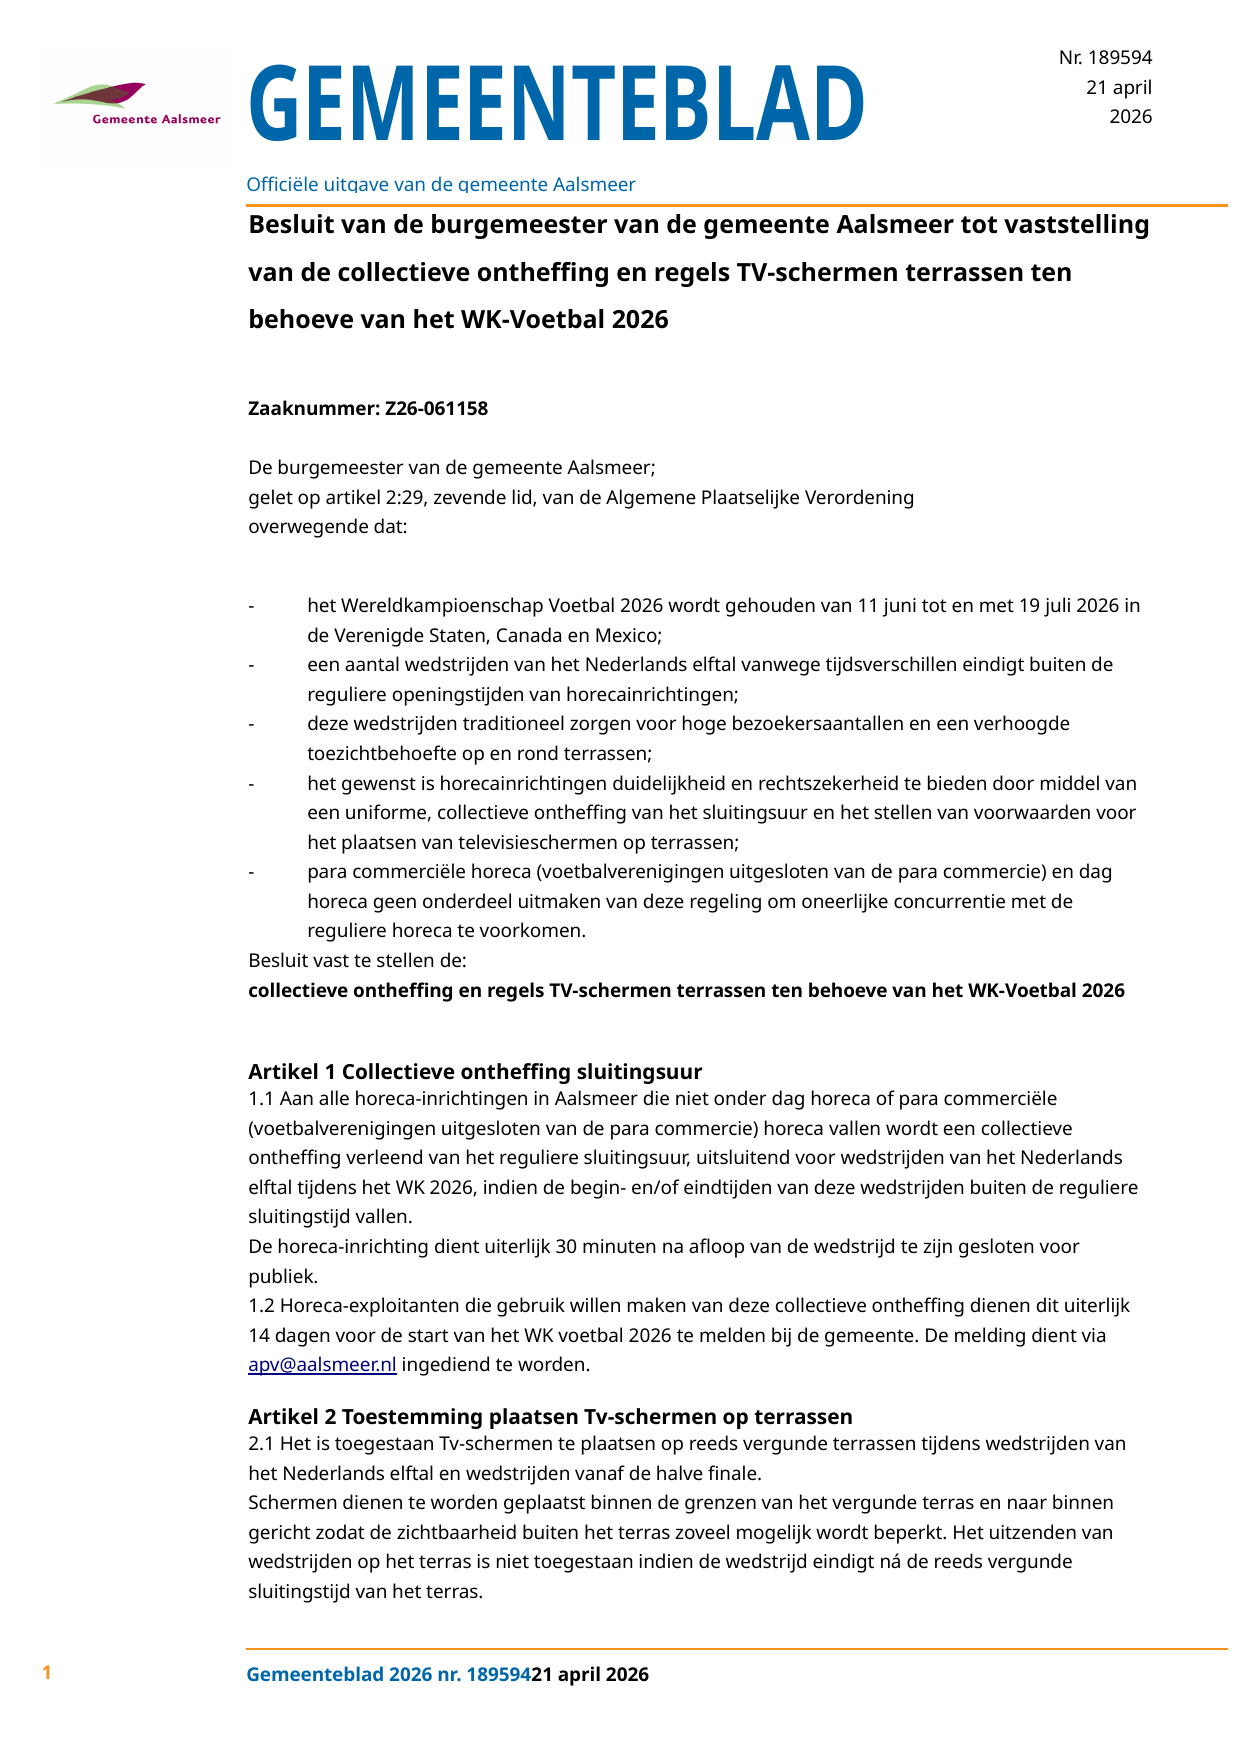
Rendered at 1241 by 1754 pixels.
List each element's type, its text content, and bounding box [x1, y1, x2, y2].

text collectieve ontheffing en regels TV-schermen terrassen ten behoeve van het WK-Voetbal 2026 [248, 977, 1152, 1003]
list het Wereldkampioenschap Voetbal 2026 wordt gehouden van 11 juni tot en met 19 juli 2026 in de Verenigde Staten, Canada en Mexico; [248, 592, 1152, 648]
text Schermen dienen te worden geplaatst binnen de grenzen van het vergunde terras en naar binnen gericht zodat de zichtbaarheid buiten het terras zoveel mogelijk wordt beperkt. Het uitzenden van wedstrijden op het terras is niet toegestaan indien de wedstrijd eindigt ná de reeds vergunde sluitingstijd van het terras. [248, 1489, 1152, 1604]
text 2.1 Het is toegestaan Tv-schermen te plaatsen op reeds vergunde terrassen tijdens wedstrijden van het Nederlands elftal en wedstrijden vanaf de halve finale. [248, 1430, 1152, 1486]
list het gewenst is horecainrichtingen duidelijkheid en rechtszekerheid te bieden door middel van een uniforme, collectieve ontheffing van het sluitingsuur en het stellen van voorwaarden voor het plaatsen van televisieschermen op terrassen; [248, 770, 1152, 855]
list deze wedstrijden traditioneel zorgen voor hoge bezoekersaantallen en een verhoogde toezichtbehoefte op en rond terrassen; [248, 711, 1152, 766]
text Besluit van de burgemeester van de gemeente Aalsmeer tot vaststelling van de collectieve ontheffing en regels TV-schermen terrassen ten behoeve van het WK-Voetbal 2026 [248, 207, 1152, 336]
list para commerciële horeca (voetbalverenigingen uitgesloten van de para commercie) en dag horeca geen onderdeel uitmaken van deze regeling om oneerlijke concurrentie met de reguliere horeca te voorkomen. [248, 858, 1152, 943]
text Artikel 1 Collectieve ontheffing sluitingsuur [248, 1057, 1152, 1085]
text 1.2 Horeca-exploitanten die gebruik willen maken van deze collectieve ontheffing dienen dit uiterlijk 14 dagen voor de start van het WK voetbal 2026 te melden bij de gemeente. De melding dient via apv@aalsmeer.nl ingediend te worden. [248, 1292, 1152, 1377]
text Zaaknummer: Z26-061158 [248, 395, 1152, 421]
picture [41, 47, 231, 172]
text De horeca-inrichting dient uiterlijk 30 minuten na afloop van de wedstrijd te zijn gesloten voor publiek. [248, 1233, 1152, 1288]
list een aantal wedstrijden van het Nederlands elftal vanwege tijdsverschillen eindigt buiten de reguliere openingstijden van horecainrichtingen; [248, 651, 1152, 707]
text Besluit vast te stellen de: [248, 947, 1152, 973]
text 1.1 Aan alle horeca-inrichtingen in Aalsmeer die niet onder dag horeca of para commerciële (voetbalverenigingen uitgesloten van de para commercie) horeca vallen wordt een collectieve ontheffing verleend van het reguliere sluitingsuur, uitsluitend voor wedstrijden van het Nederlands elftal tijdens het WK 2026, indien de begin- en/of eindtijden van deze wedstrijden buiten de reguliere sluitingstijd vallen. [248, 1085, 1152, 1229]
text overwegende dat: [248, 513, 1152, 539]
text Artikel 2 Toestemming plaatsen Tv-schermen op terrassen [248, 1402, 1152, 1430]
text De burgemeester van de gemeente Aalsmeer; [248, 454, 1152, 480]
text gelet op artikel 2:29, zevende lid, van de Algemene Plaatselijke Verordening [248, 484, 1152, 509]
